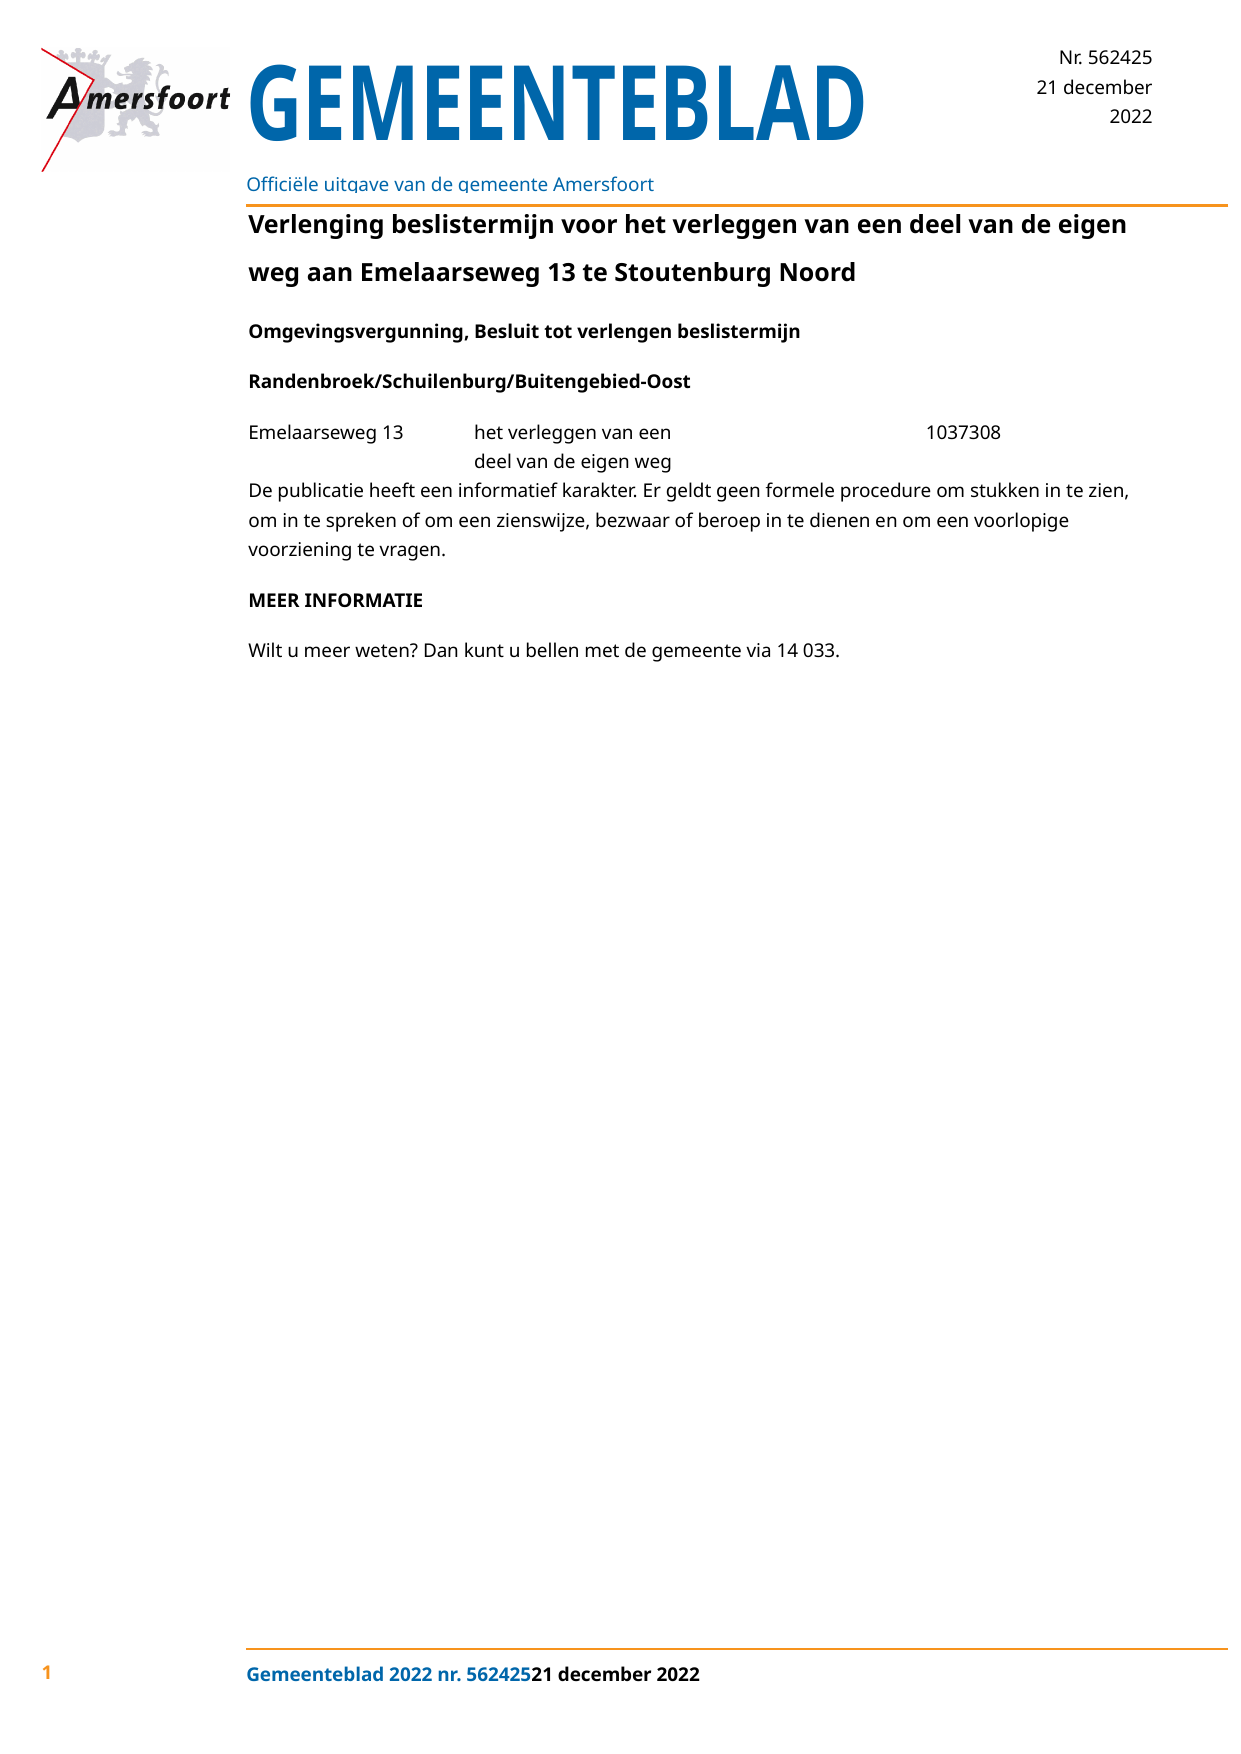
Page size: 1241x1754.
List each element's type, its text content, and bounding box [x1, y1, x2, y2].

table_header 1037308 [926, 419, 1152, 474]
text Wilt u meer weten? Dan kunt u bellen met de gemeente via 14 033. [248, 637, 1152, 663]
text MEER INFORMATIE [248, 587, 1152, 613]
table_header het verleggen van een deel van de eigen weg [474, 419, 700, 474]
text De publicatie heeft een informatief karakter. Er geldt geen formele procedure om stukken in te zien, om in te spreken of om een zienswijze, bezwaar of beroep in te dienen en om een voorlopige voorziening te vragen. [248, 477, 1152, 562]
picture [41, 47, 231, 172]
text Randenbroek/Schuilenburg/Buitengebied-Oost [248, 368, 1152, 394]
text Verlenging beslistermijn voor het verleggen van een deel van de eigen weg aan Emelaarseweg 13 te Stoutenburg Noord [248, 207, 1152, 288]
table_header Emelaarseweg 13 [248, 419, 474, 474]
table_header [700, 419, 926, 474]
text Omgevingsvergunning, Besluit tot verlengen beslistermijn [248, 318, 1152, 344]
